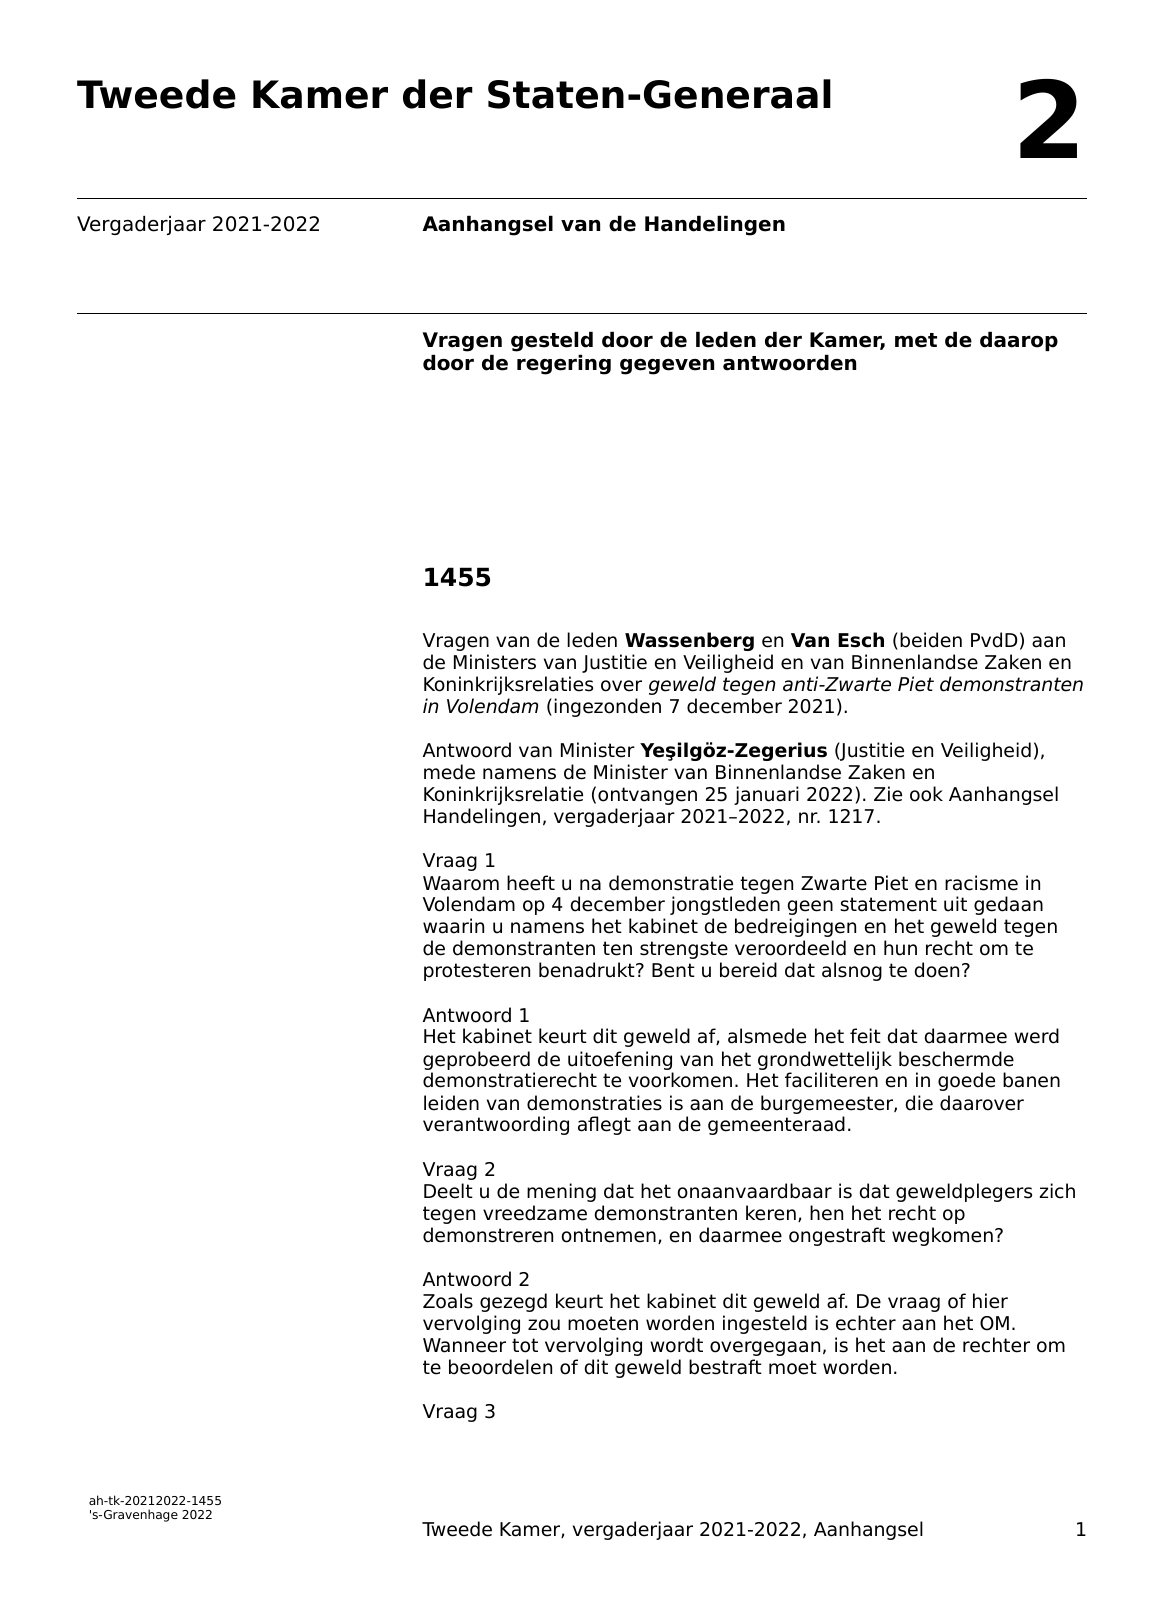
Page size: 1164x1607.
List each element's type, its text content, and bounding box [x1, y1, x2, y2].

text Deelt u de mening dat het onaanvaardbaar is dat geweldplegers zich tegen vreedzame demonstranten keren, hen het recht op demonstreren ontnemen, en daarmee ongestraft wegkomen? [422, 1181, 1087, 1246]
text Antwoord van Minister Yeşilgöz-Zegerius (Justitie en Veiligheid), mede namens de Minister van Binnenlandse Zaken en Koninkrijksrelatie (ontvangen 25 januari 2022). Zie ook Aanhangsel Handelingen, vergaderjaar 2021–2022, nr. 1217. [422, 740, 1087, 828]
table_header 2 [886, 59, 1087, 198]
text Vraag 1 [422, 850, 1087, 872]
text Vraag 2 [422, 1158, 1087, 1181]
text 1455 [422, 563, 1087, 592]
table_cell Aanhangsel van de Handelingen [422, 199, 1087, 313]
table_header Tweede Kamer der Staten-Generaal [77, 59, 886, 198]
table_cell Vragen gesteld door de leden der Kamer, met de daarop door de regering gegeven antwoorden [422, 314, 1087, 375]
text Zoals gezegd keurt het kabinet dit geweld af. De vraag of hier vervolging zou moeten worden ingesteld is echter aan het OM. Wanneer tot vervolging wordt overgegaan, is het aan de rechter om te beoordelen of dit geweld bestraft moet worden. [422, 1291, 1087, 1378]
text Antwoord 2 [422, 1269, 1087, 1291]
text Het kabinet keurt dit geweld af, alsmede het feit dat daarmee werd geprobeerd de uitoefening van het grondwettelijk beschermde demonstratierecht te voorkomen. Het faciliteren en in goede banen leiden van demonstraties is aan de burgemeester, die daarover verantwoording aflegt aan de gemeenteraad. [422, 1026, 1087, 1136]
text 's-Gravenhage 2022 [88, 1508, 323, 1522]
text Waarom heeft u na demonstratie tegen Zwarte Piet en racisme in Volendam op 4 december jongstleden geen statement uit gedaan waarin u namens het kabinet de bedreigingen en het geweld tegen de demonstranten ten strengste veroordeeld en hun recht om te protesteren benadrukt? Bent u bereid dat alsnog te doen? [422, 872, 1087, 982]
text ah-tk-20212022-1455 [88, 1494, 323, 1508]
text Vragen van de leden Wassenberg en Van Esch (beiden PvdD) aan de Ministers van Justitie en Veiligheid en van Binnenlandse Zaken en Koninkrijksrelaties over geweld tegen anti-Zwarte Piet demonstranten in Volendam (ingezonden 7 december 2021). [422, 630, 1087, 718]
text Vraag 3 [422, 1401, 1087, 1423]
text Antwoord 1 [422, 1004, 1087, 1026]
table_cell [77, 314, 422, 375]
table_cell Vergaderjaar 2021-2022 [77, 199, 422, 313]
